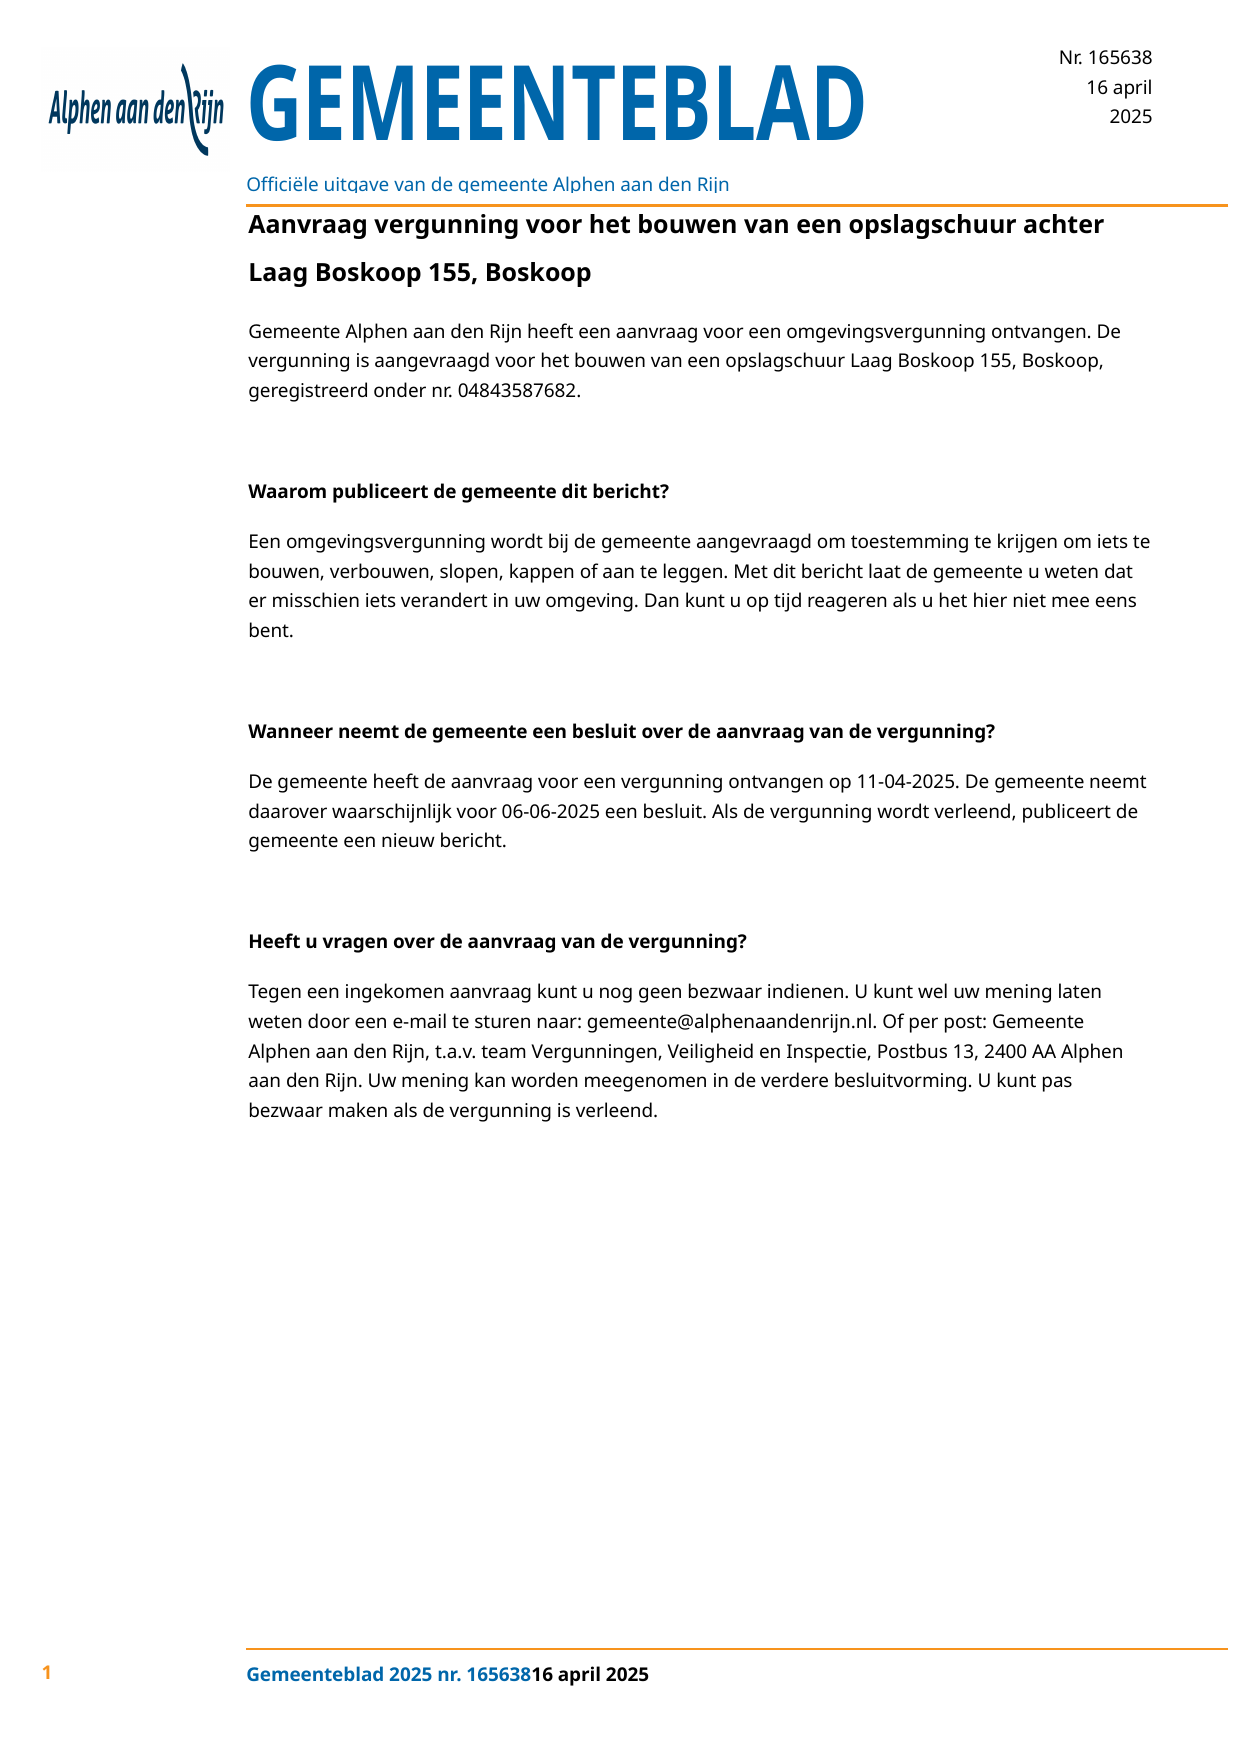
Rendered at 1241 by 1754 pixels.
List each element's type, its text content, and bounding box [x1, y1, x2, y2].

text Waarom publiceert de gemeente dit bericht? [248, 478, 1152, 504]
text Gemeente Alphen aan den Rijn heeft een aanvraag voor een omgevingsvergunning ontvangen. De vergunning is aangevraagd voor het bouwen van een opslagschuur Laag Boskoop 155, Boskoop, geregistreerd onder nr. 04843587682. [248, 318, 1152, 403]
text Een omgevingsvergunning wordt bij de gemeente aangevraagd om toestemming te krijgen om iets te bouwen, verbouwen, slopen, kappen of aan te leggen. Met dit bericht laat de gemeente u weten dat er misschien iets verandert in uw omgeving. Dan kunt u op tijd reageren als u het hier niet mee eens bent. [248, 528, 1152, 643]
text Tegen een ingekomen aanvraag kunt u nog geen bezwaar indienen. U kunt wel uw mening laten weten door een e-mail te sturen naar: gemeente@alphenaandenrijn.nl. Of per post: Gemeente Alphen aan den Rijn, t.a.v. team Vergunningen, Veiligheid en Inspectie, Postbus 13, 2400 AA Alphen aan den Rijn. Uw mening kan worden meegenomen in de verdere besluitvorming. U kunt pas bezwaar maken als de vergunning is verleend. [248, 979, 1152, 1123]
text Heeft u vragen over de aanvraag van de vergunning? [248, 928, 1152, 954]
text De gemeente heeft de aanvraag voor een vergunning ontvangen op 11-04-2025. De gemeente neemt daarover waarschijnlijk voor 06-06-2025 een besluit. Als de vergunning wordt verleend, publiceert de gemeente een nieuw bericht. [248, 768, 1152, 853]
picture [41, 47, 231, 172]
text Aanvraag vergunning voor het bouwen van een opslagschuur achter Laag Boskoop 155, Boskoop [248, 207, 1152, 288]
text Wanneer neemt de gemeente een besluit over de aanvraag van de vergunning? [248, 718, 1152, 744]
